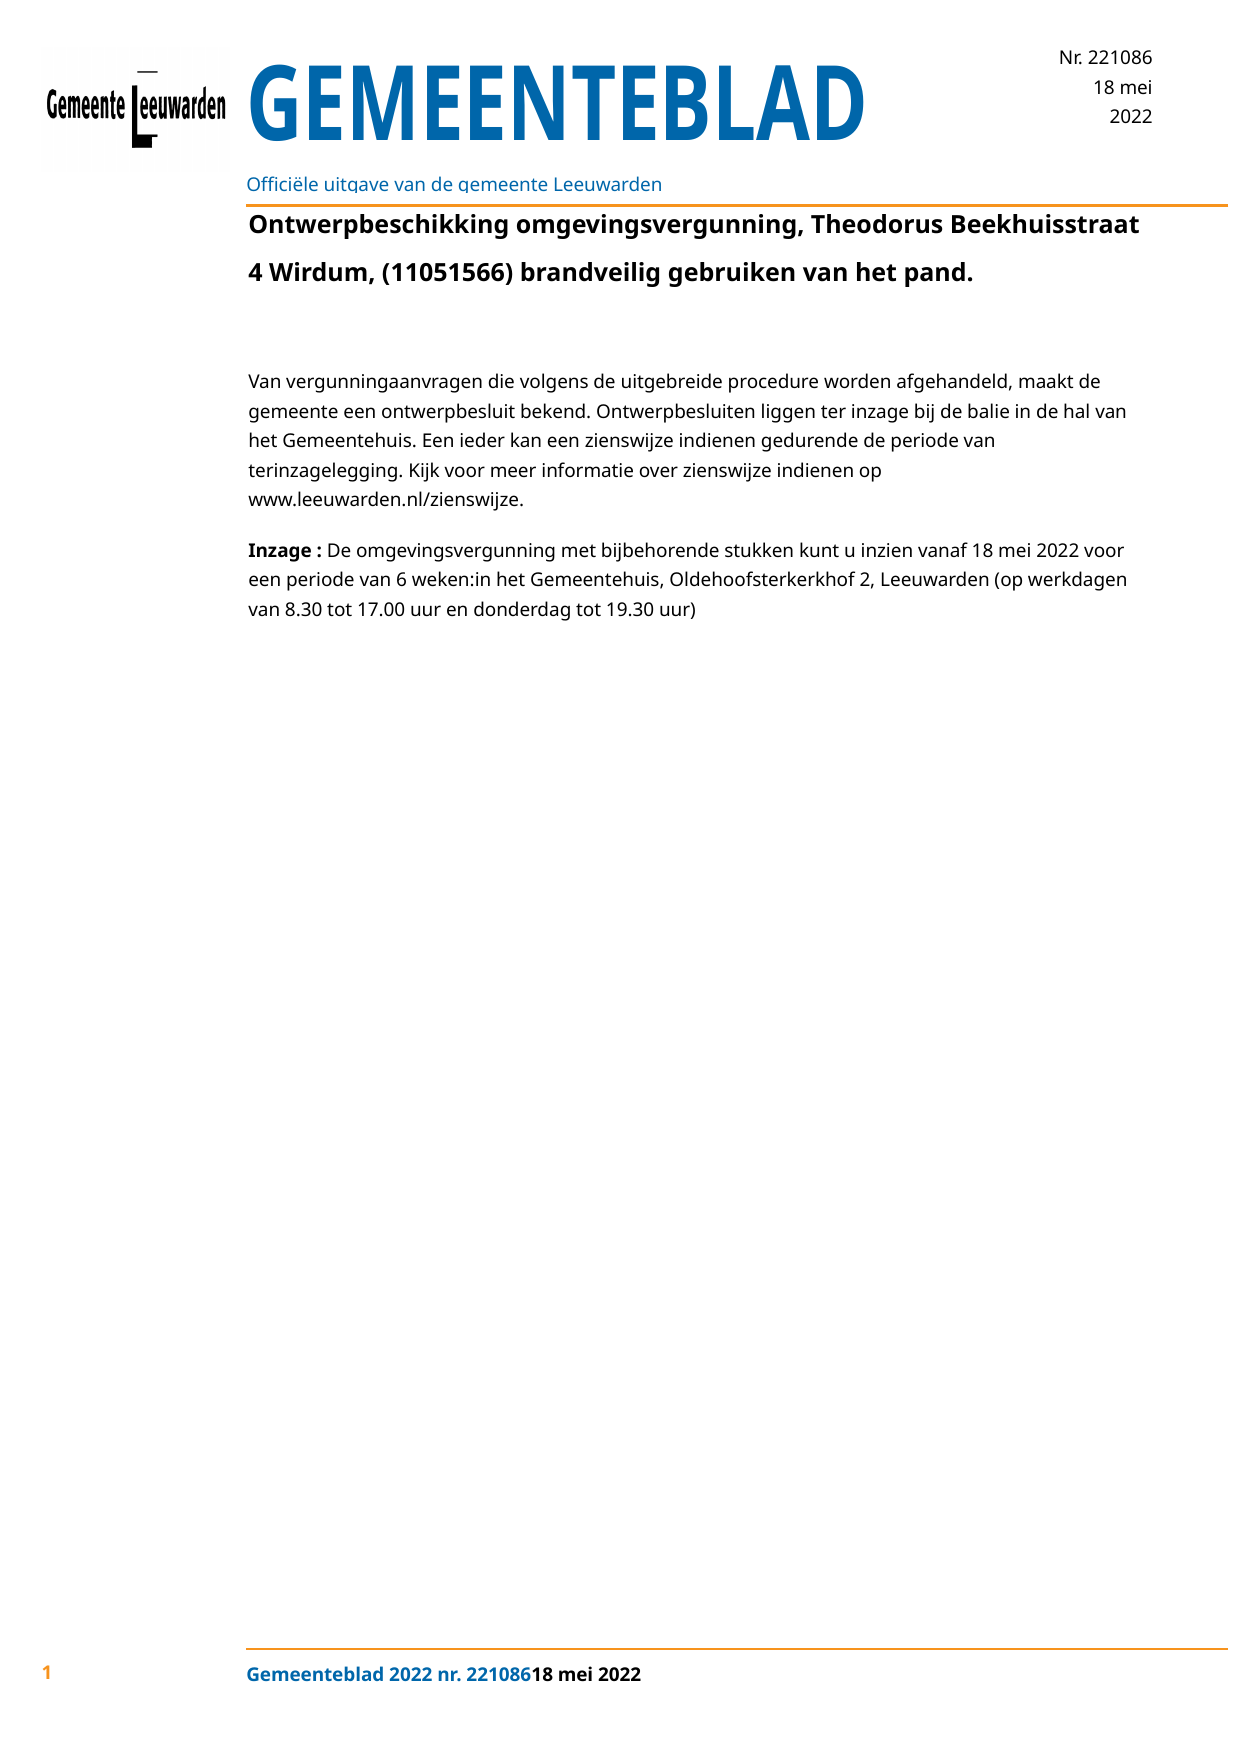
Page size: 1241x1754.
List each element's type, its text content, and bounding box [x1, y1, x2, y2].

picture [41, 47, 231, 172]
text Ontwerpbeschikking omgevingsvergunning, Theodorus Beekhuisstraat 4 Wirdum, (11051566) brandveilig gebruiken van het pand. [248, 207, 1152, 288]
text Van vergunningaanvragen die volgens de uitgebreide procedure worden afgehandeld, maakt de gemeente een ontwerpbesluit bekend. Ontwerpbesluiten liggen ter inzage bij de balie in de hal van het Gemeentehuis. Een ieder kan een zienswijze indienen gedurende de periode van terinzagelegging. Kijk voor meer informatie over zienswijze indienen op www.leeuwarden.nl/zienswijze. [248, 368, 1152, 512]
text Inzage : De omgevingsvergunning met bijbehorende stukken kunt u inzien vanaf 18 mei 2022 voor een periode van 6 weken:in het Gemeentehuis, Oldehoofsterkerkhof 2, Leeuwarden (op werkdagen van 8.30 tot 17.00 uur en donderdag tot 19.30 uur) [248, 537, 1152, 622]
